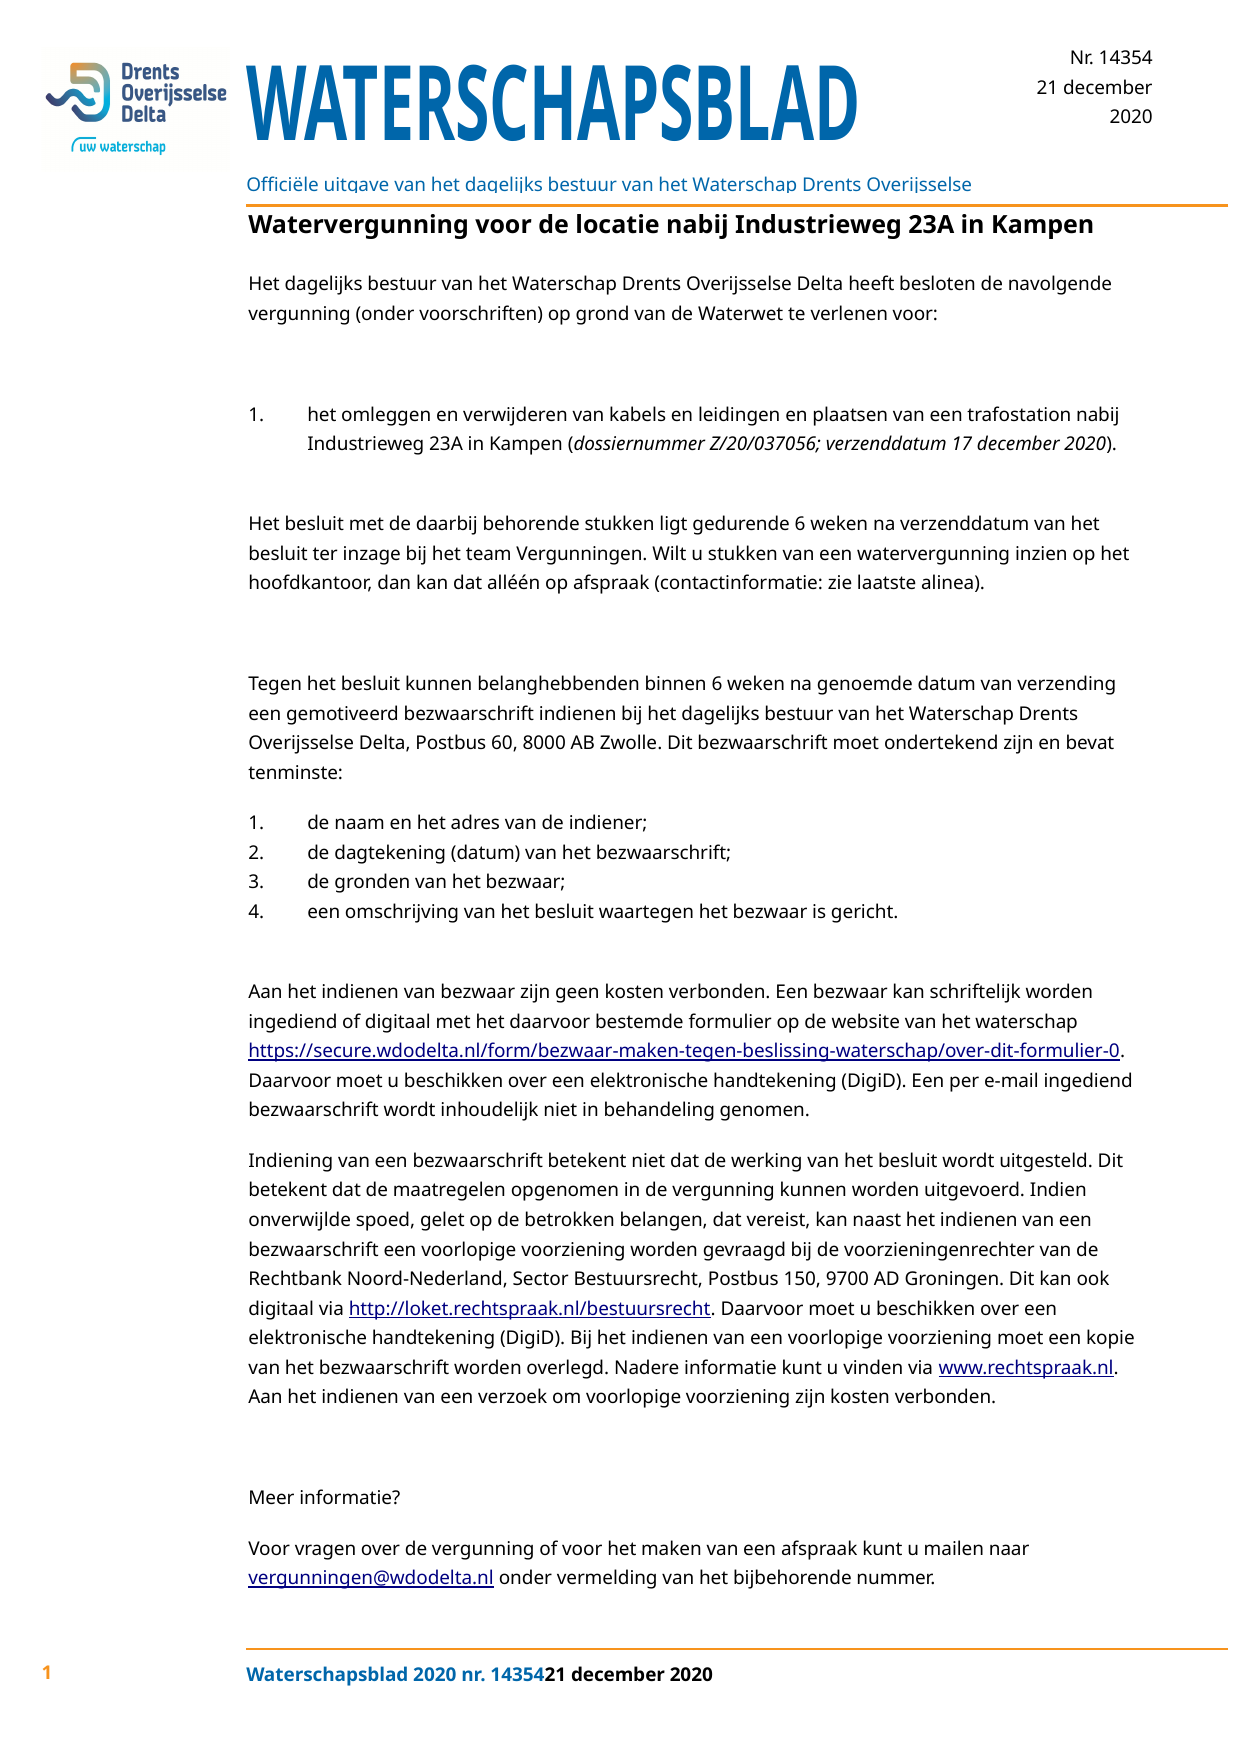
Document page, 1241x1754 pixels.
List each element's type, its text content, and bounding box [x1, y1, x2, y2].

text Watervergunning voor de locatie nabij Industrieweg 23A in Kampen [248, 207, 1152, 241]
list de naam en het adres van de indiener; [248, 809, 1152, 835]
list een omschrijving van het besluit waartegen het bezwaar is gericht. [248, 898, 1152, 924]
list de gronden van het bezwaar; [248, 869, 1152, 894]
list het omleggen en verwijderen van kabels en leidingen en plaatsen van een trafostation nabij Industrieweg 23A in Kampen (dossiernummer Z/20/037056; verzenddatum 17 december 2020). [248, 401, 1152, 456]
text Meer informatie? [248, 1484, 1152, 1510]
text Indiening van een bezwaarschrift betekent niet dat de werking van het besluit wordt uitgesteld. Dit betekent dat de maatregelen opgenomen in de vergunning kunnen worden uitgevoerd. Indien onverwijlde spoed, gelet op de betrokken belangen, dat vereist, kan naast het indienen van een bezwaarschrift een voorlopige voorziening worden gevraagd bij de voorzieningenrechter van de Rechtbank Noord-Nederland, Sector Bestuursrecht, Postbus 150, 9700 AD Groningen. Dit kan ook digitaal via http://loket.rechtspraak.nl/bestuursrecht. Daarvoor moet u beschikken over een elektronische handtekening (DigiD). Bij het indienen van een voorlopige voorziening moet een kopie van het bezwaarschrift worden overlegd. Nadere informatie kunt u vinden via www.rechtspraak.nl. Aan het indienen van een verzoek om voorlopige voorziening zijn kosten verbonden. [248, 1147, 1152, 1409]
text Aan het indienen van bezwaar zijn geen kosten verbonden. Een bezwaar kan schriftelijk worden ingediend of digitaal met het daarvoor bestemde formulier op de website van het waterschap https://secure.wdodelta.nl/form/bezwaar-maken-tegen-beslissing-waterschap/over-dit-formulier-0. Daarvoor moet u beschikken over een elektronische handtekening (DigiD). Een per e-mail ingediend bezwaarschrift wordt inhoudelijk niet in behandeling genomen. [248, 978, 1152, 1122]
picture [41, 47, 231, 172]
text Het dagelijks bestuur van het Waterschap Drents Overijsselse Delta heeft besloten de navolgende vergunning (onder voorschriften) op grond van de Waterwet te verlenen voor: [248, 270, 1152, 326]
text Het besluit met de daarbij behorende stukken ligt gedurende 6 weken na verzenddatum van het besluit ter inzage bij het team Vergunningen. Wilt u stukken van een watervergunning inzien op het hoofdkantoor, dan kan dat alléén op afspraak (contactinformatie: zie laatste alinea). [248, 510, 1152, 595]
text Voor vragen over de vergunning of voor het maken van een afspraak kunt u mailen naar vergunningen@wdodelta.nl onder vermelding van het bijbehorende nummer. [248, 1535, 1152, 1590]
list de dagtekening (datum) van het bezwaarschrift; [248, 839, 1152, 865]
text Tegen het besluit kunnen belanghebbenden binnen 6 weken na genoemde datum van verzending een gemotiveerd bezwaarschrift indienen bij het dagelijks bestuur van het Waterschap Drents Overijsselse Delta, Postbus 60, 8000 AB Zwolle. Dit bezwaarschrift moet ondertekend zijn en bevat tenminste: [248, 670, 1152, 785]
